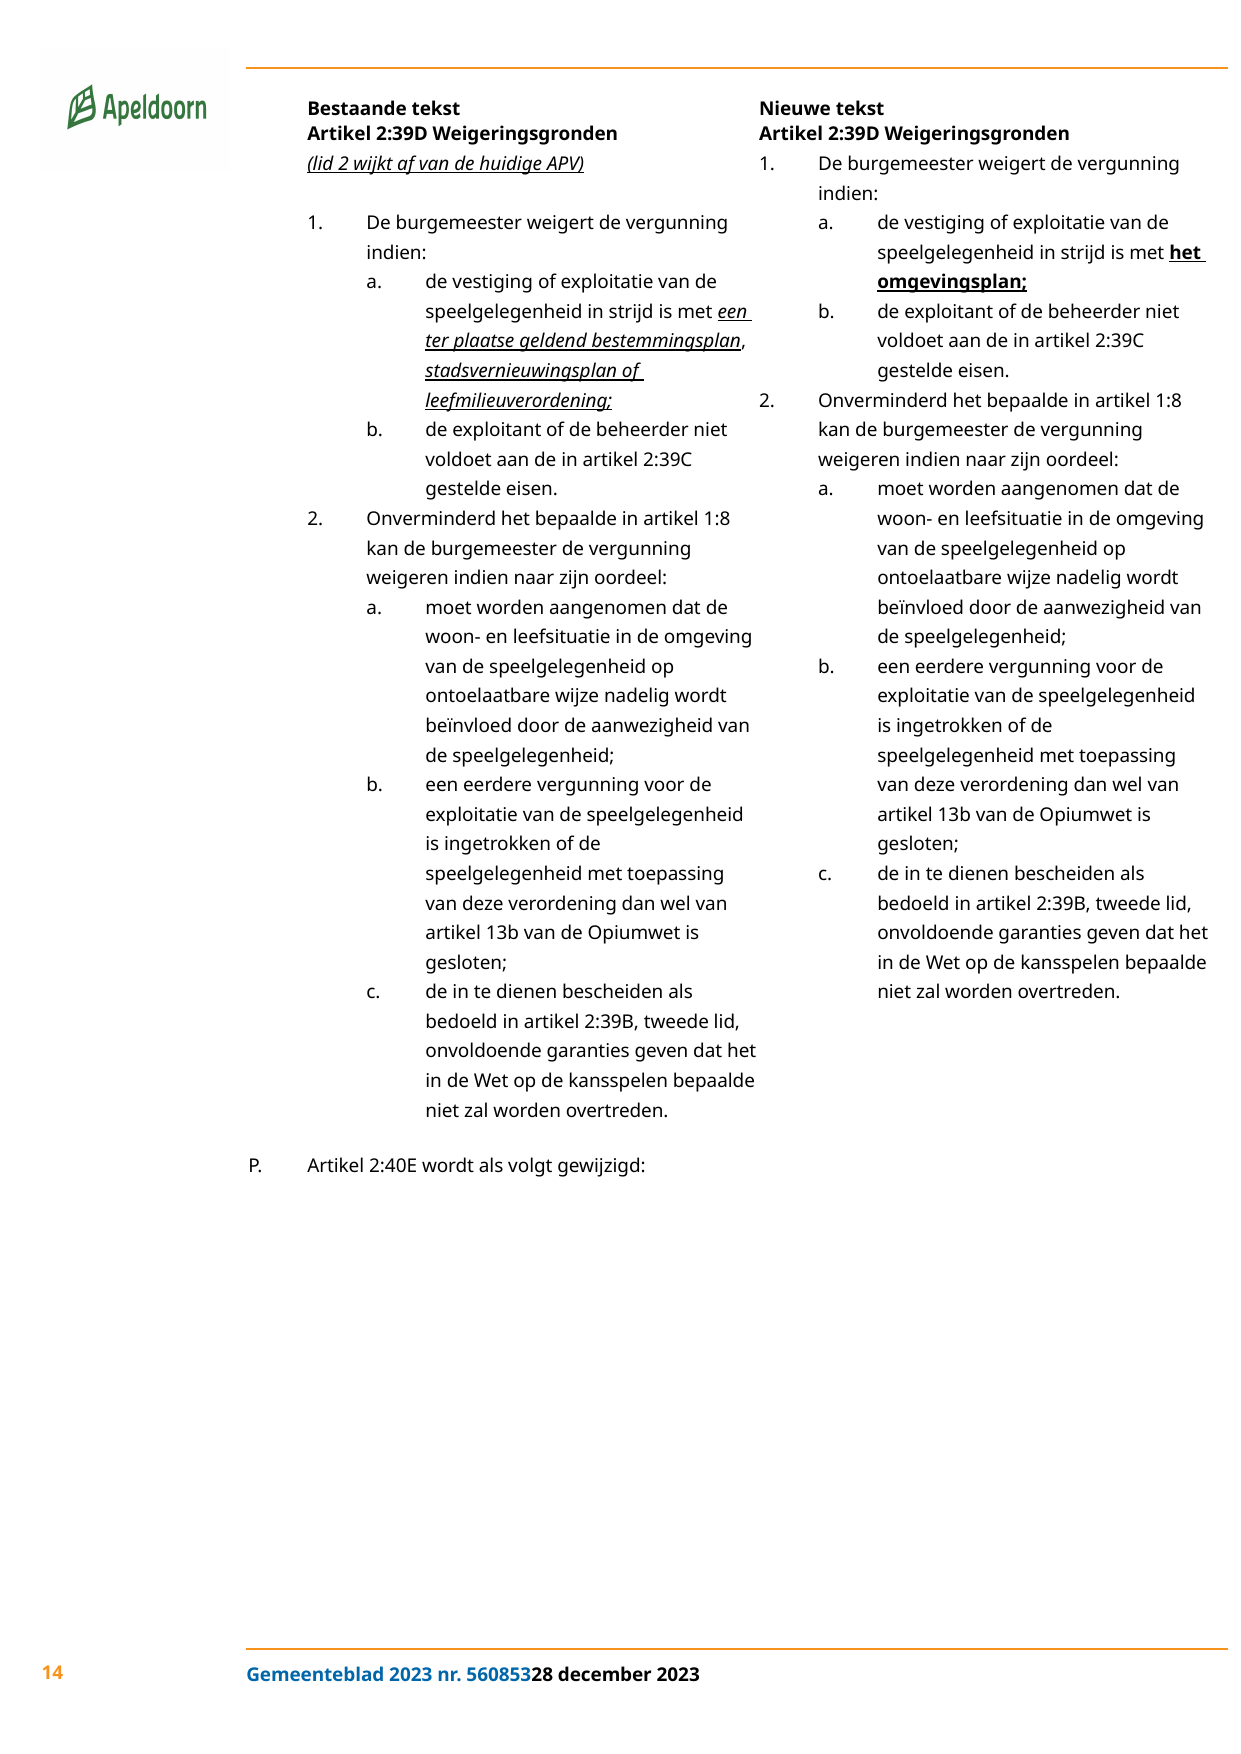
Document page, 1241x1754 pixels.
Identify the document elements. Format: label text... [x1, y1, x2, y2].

table_header Nieuwe tekst [759, 95, 1211, 121]
picture [41, 47, 231, 172]
table_header Bestaande tekst [307, 95, 759, 121]
list Artikel 2:40E wordt als volgt gewijzigd: [248, 1152, 1152, 1178]
table_cell Artikel 2:39D Weigeringsgronden De burgemeester weigert de vergunning indien: de vestiging of exploitatie van de speelgelegenheid in strijd is met het omgevingsplan; de exploitant of de beheerder niet voldoet aan de in artikel 2:39C gestelde eisen. Onverminderd het bepaalde in artikel 1:8 kan de burgemeester de vergunning weigeren indien naar zijn oordeel: moet worden aangenomen dat de woon- en leefsituatie in de omgeving van de speelgelegenheid op ontoelaatbare wijze nadelig wordt beïnvloed door de aanwezigheid van de speelgelegenheid; een eerdere vergunning voor de exploitatie van de speelgelegenheid is ingetrokken of de speelgelegenheid met toepassing van deze verordening dan wel van artikel 13b van de Opiumwet is gesloten; de in te dienen bescheiden als bedoeld in artikel 2:39B, tweede lid, onvoldoende garanties geven dat het in de Wet op de kansspelen bepaalde niet zal worden overtreden. [759, 121, 1211, 1123]
table_cell Artikel 2:39D Weigeringsgronden (lid 2 wijkt af van de huidige APV) De burgemeester weigert de vergunning indien: de vestiging of exploitatie van de speelgelegenheid in strijd is met een ter plaatse geldend bestemmingsplan, stadsvernieuwingsplan of leefmilieuverordening; de exploitant of de beheerder niet voldoet aan de in artikel 2:39C gestelde eisen. Onverminderd het bepaalde in artikel 1:8 kan de burgemeester de vergunning weigeren indien naar zijn oordeel: moet worden aangenomen dat de woon- en leefsituatie in de omgeving van de speelgelegenheid op ontoelaatbare wijze nadelig wordt beïnvloed door de aanwezigheid van de speelgelegenheid; een eerdere vergunning voor de exploitatie van de speelgelegenheid is ingetrokken of de speelgelegenheid met toepassing van deze verordening dan wel van artikel 13b van de Opiumwet is gesloten; de in te dienen bescheiden als bedoeld in artikel 2:39B, tweede lid, onvoldoende garanties geven dat het in de Wet op de kansspelen bepaalde niet zal worden overtreden. [307, 121, 759, 1123]
